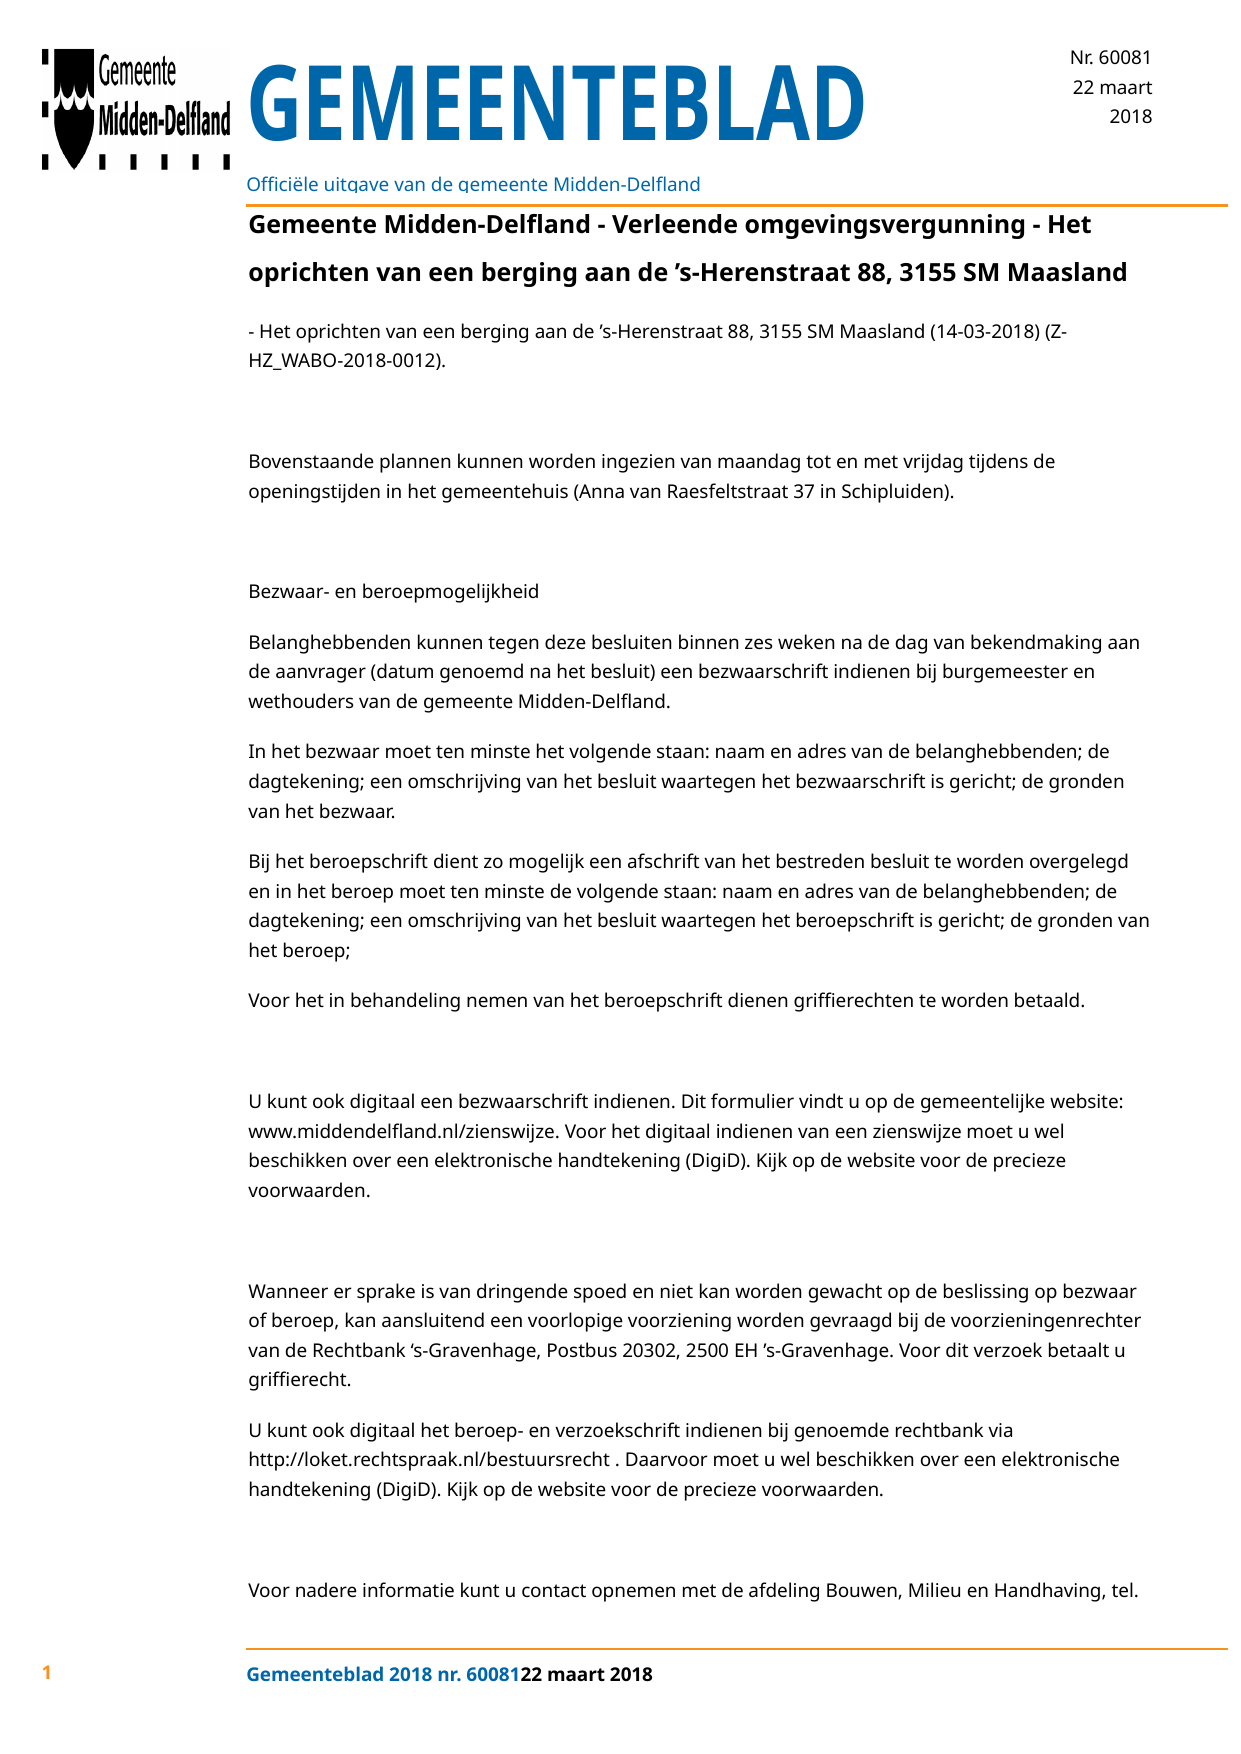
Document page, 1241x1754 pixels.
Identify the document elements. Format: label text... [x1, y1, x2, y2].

picture [41, 47, 231, 172]
text Bezwaar- en beroepmogelijkheid [248, 579, 1152, 604]
text Bij het beroepschrift dient zo mogelijk een afschrift van het bestreden besluit te worden overgelegd en in het beroep moet ten minste de volgende staan: naam en adres van de belanghebbenden; de dagtekening; een omschrijving van het besluit waartegen het beroepschrift is gericht; de gronden van het beroep; [248, 848, 1152, 963]
text - Het oprichten van een berging aan de ’s-Herenstraat 88, 3155 SM Maasland (14-03-2018) (Z-HZ_WABO-2018-0012). [248, 318, 1152, 373]
text U kunt ook digitaal een bezwaarschrift indienen. Dit formulier vindt u op de gemeentelijke website: www.middendelfland.nl/zienswijze. Voor het digitaal indienen van een zienswijze moet u wel beschikken over een elektronische handtekening (DigiD). Kijk op de website voor de precieze voorwaarden. [248, 1088, 1152, 1203]
text Voor nadere informatie kunt u contact opnemen met de afdeling Bouwen, Milieu en Handhaving, tel. [248, 1577, 1152, 1603]
text Gemeente Midden-Delfland - Verleende omgevingsvergunning - Het oprichten van een berging aan de ’s-Herenstraat 88, 3155 SM Maasland [248, 207, 1152, 288]
text Wanneer er sprake is van dringende spoed en niet kan worden gewacht op de beslissing op bezwaar of beroep, kan aansluitend een voorlopige voorziening worden gevraagd bij de voorzieningenrechter van de Rechtbank ‘s-Gravenhage, Postbus 20302, 2500 EH ’s-Gravenhage. Voor dit verzoek betaalt u griffierecht. [248, 1278, 1152, 1392]
text Belanghebbenden kunnen tegen deze besluiten binnen zes weken na de dag van bekendmaking aan de aanvrager (datum genoemd na het besluit) een bezwaarschrift indienen bij burgemeester en wethouders van de gemeente Midden-Delfland. [248, 629, 1152, 714]
text Voor het in behandeling nemen van het beroepschrift dienen griffierechten te worden betaald. [248, 987, 1152, 1013]
text Bovenstaande plannen kunnen worden ingezien van maandag tot en met vrijdag tijdens de openingstijden in het gemeentehuis (Anna van Raesfeltstraat 37 in Schipluiden). [248, 448, 1152, 504]
text U kunt ook digitaal het beroep- en verzoekschrift indienen bij genoemde rechtbank via http://loket.rechtspraak.nl/bestuursrecht . Daarvoor moet u wel beschikken over een elektronische handtekening (DigiD). Kijk op de website voor de precieze voorwaarden. [248, 1417, 1152, 1502]
text In het bezwaar moet ten minste het volgende staan: naam en adres van de belanghebbenden; de dagtekening; een omschrijving van het besluit waartegen het bezwaarschrift is gericht; de gronden van het bezwaar. [248, 739, 1152, 824]
